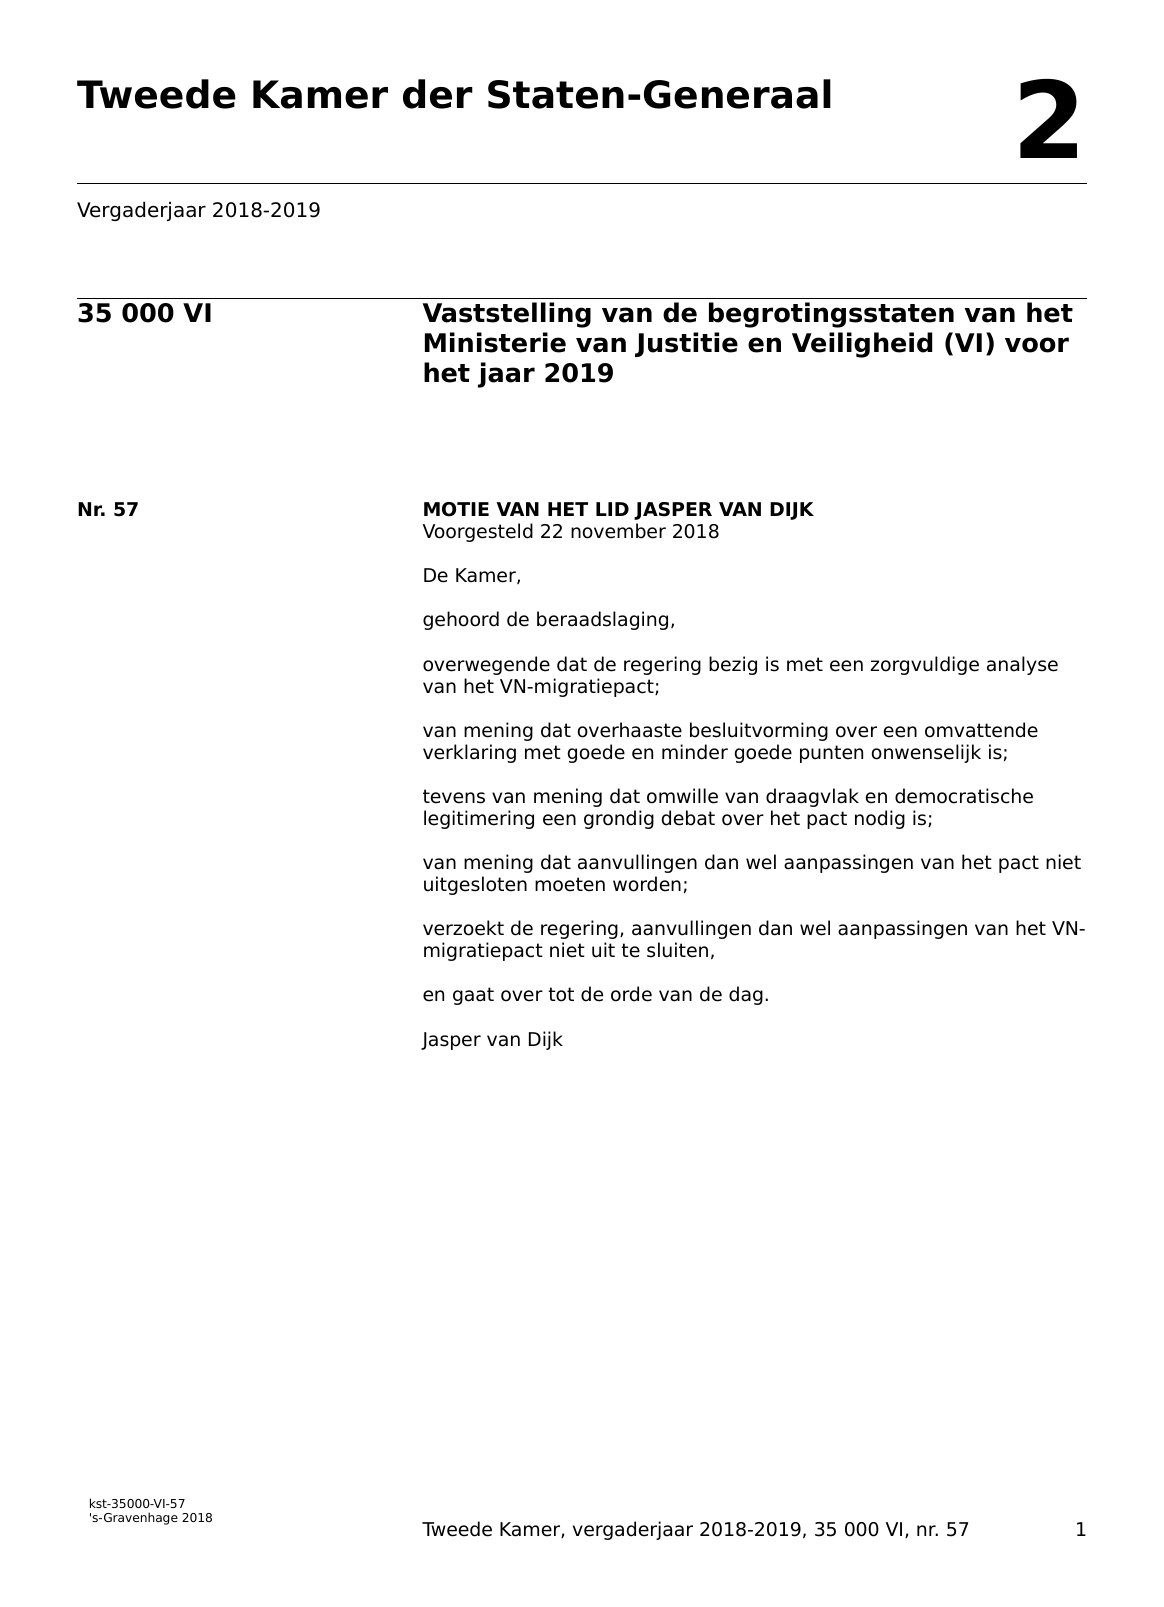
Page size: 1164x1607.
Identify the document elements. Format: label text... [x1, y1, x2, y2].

table_cell Vergaderjaar 2018-2019 [77, 184, 1087, 298]
table_header Tweede Kamer der Staten-Generaal [77, 59, 886, 183]
text en gaat over tot de orde van de dag. [422, 984, 1087, 1006]
text Voorgesteld 22 november 2018 [422, 521, 1087, 543]
text verzoekt de regering, aanvullingen dan wel aanpassingen van het VN-migratiepact niet uit te sluiten, [422, 918, 1087, 962]
text kst-35000-VI-57 [88, 1497, 323, 1511]
text De Kamer, [422, 565, 1087, 587]
subtitle 35 000 VI Vaststelling van de begrotingsstaten van het Ministerie van Justitie en Veiligheid (VI) voor het jaar 2019 [77, 299, 1087, 388]
text van mening dat aanvullingen dan wel aanpassingen van het pact niet uitgesloten moeten worden; [422, 852, 1087, 896]
subtitle Nr. 57 MOTIE VAN HET LID JASPER VAN DIJK [77, 499, 1087, 521]
text 's-Gravenhage 2018 [88, 1511, 323, 1525]
text van mening dat overhaaste besluitvorming over een omvattende verklaring met goede en minder goede punten onwenselijk is; [422, 720, 1087, 764]
table_header 2 [886, 59, 1087, 183]
text gehoord de beraadslaging, [422, 609, 1087, 631]
text overwegende dat de regering bezig is met een zorgvuldige analyse van het VN-migratiepact; [422, 653, 1087, 697]
text tevens van mening dat omwille van draagvlak en democratische legitimering een grondig debat over het pact nodig is; [422, 786, 1087, 830]
text Jasper van Dijk [422, 1028, 1087, 1050]
